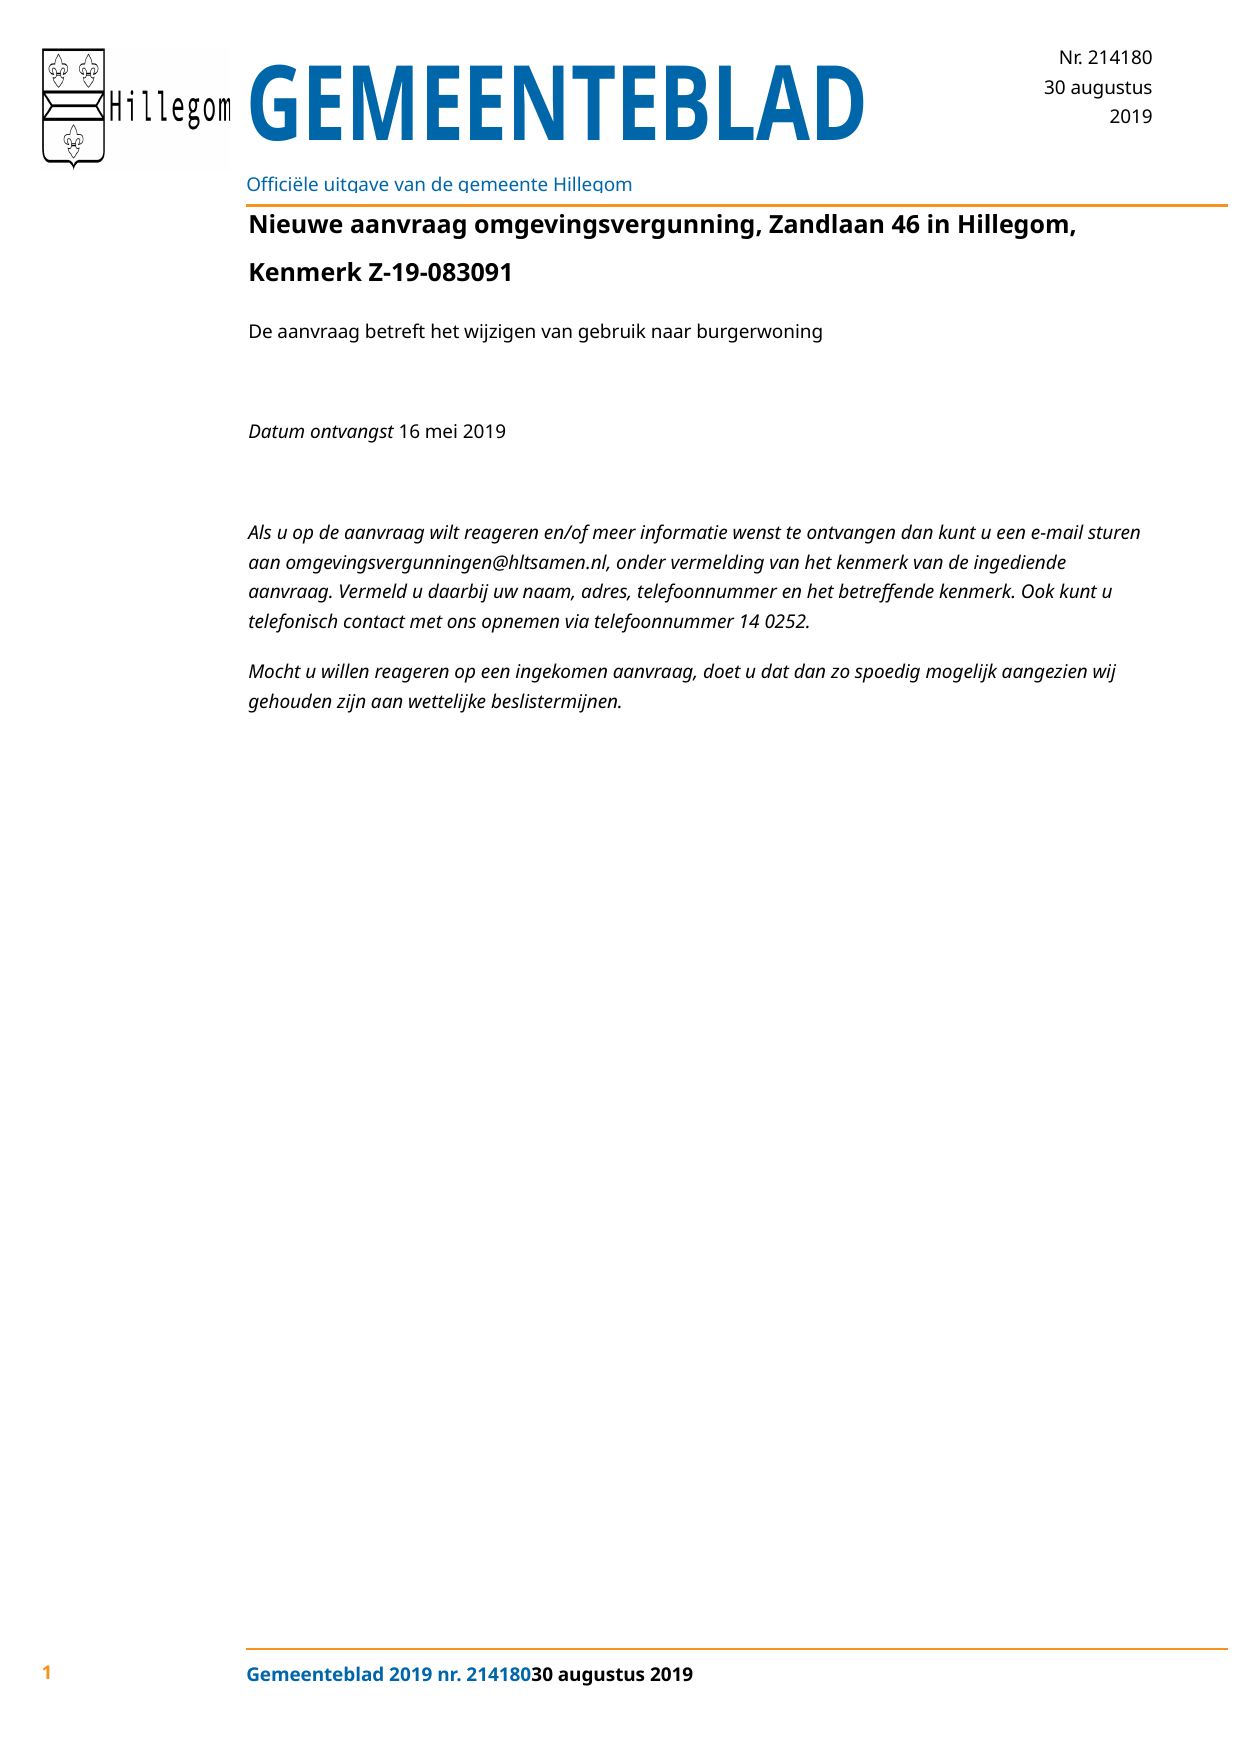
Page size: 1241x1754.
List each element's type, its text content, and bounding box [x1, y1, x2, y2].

text Datum ontvangst 16 mei 2019 [248, 419, 1152, 444]
text Mocht u willen reageren op een ingekomen aanvraag, doet u dat dan zo spoedig mogelijk aangezien wij gehouden zijn aan wettelijke beslistermijnen. [248, 659, 1152, 714]
text Als u op de aanvraag wilt reageren en/of meer informatie wenst te ontvangen dan kunt u een e-mail sturen aan omgevingsvergunningen@hltsamen.nl, onder vermelding van het kenmerk van de ingediende aanvraag. Vermeld u daarbij uw naam, adres, telefoonnummer en het betreffende kenmerk. Ook kunt u telefonisch contact met ons opnemen via telefoonnummer 14 0252. [248, 519, 1152, 634]
text De aanvraag betreft het wijzigen van gebruik naar burgerwoning [248, 318, 1152, 344]
text Nieuwe aanvraag omgevingsvergunning, Zandlaan 46 in Hillegom, Kenmerk Z-19-083091 [248, 207, 1152, 288]
picture [41, 47, 231, 172]
